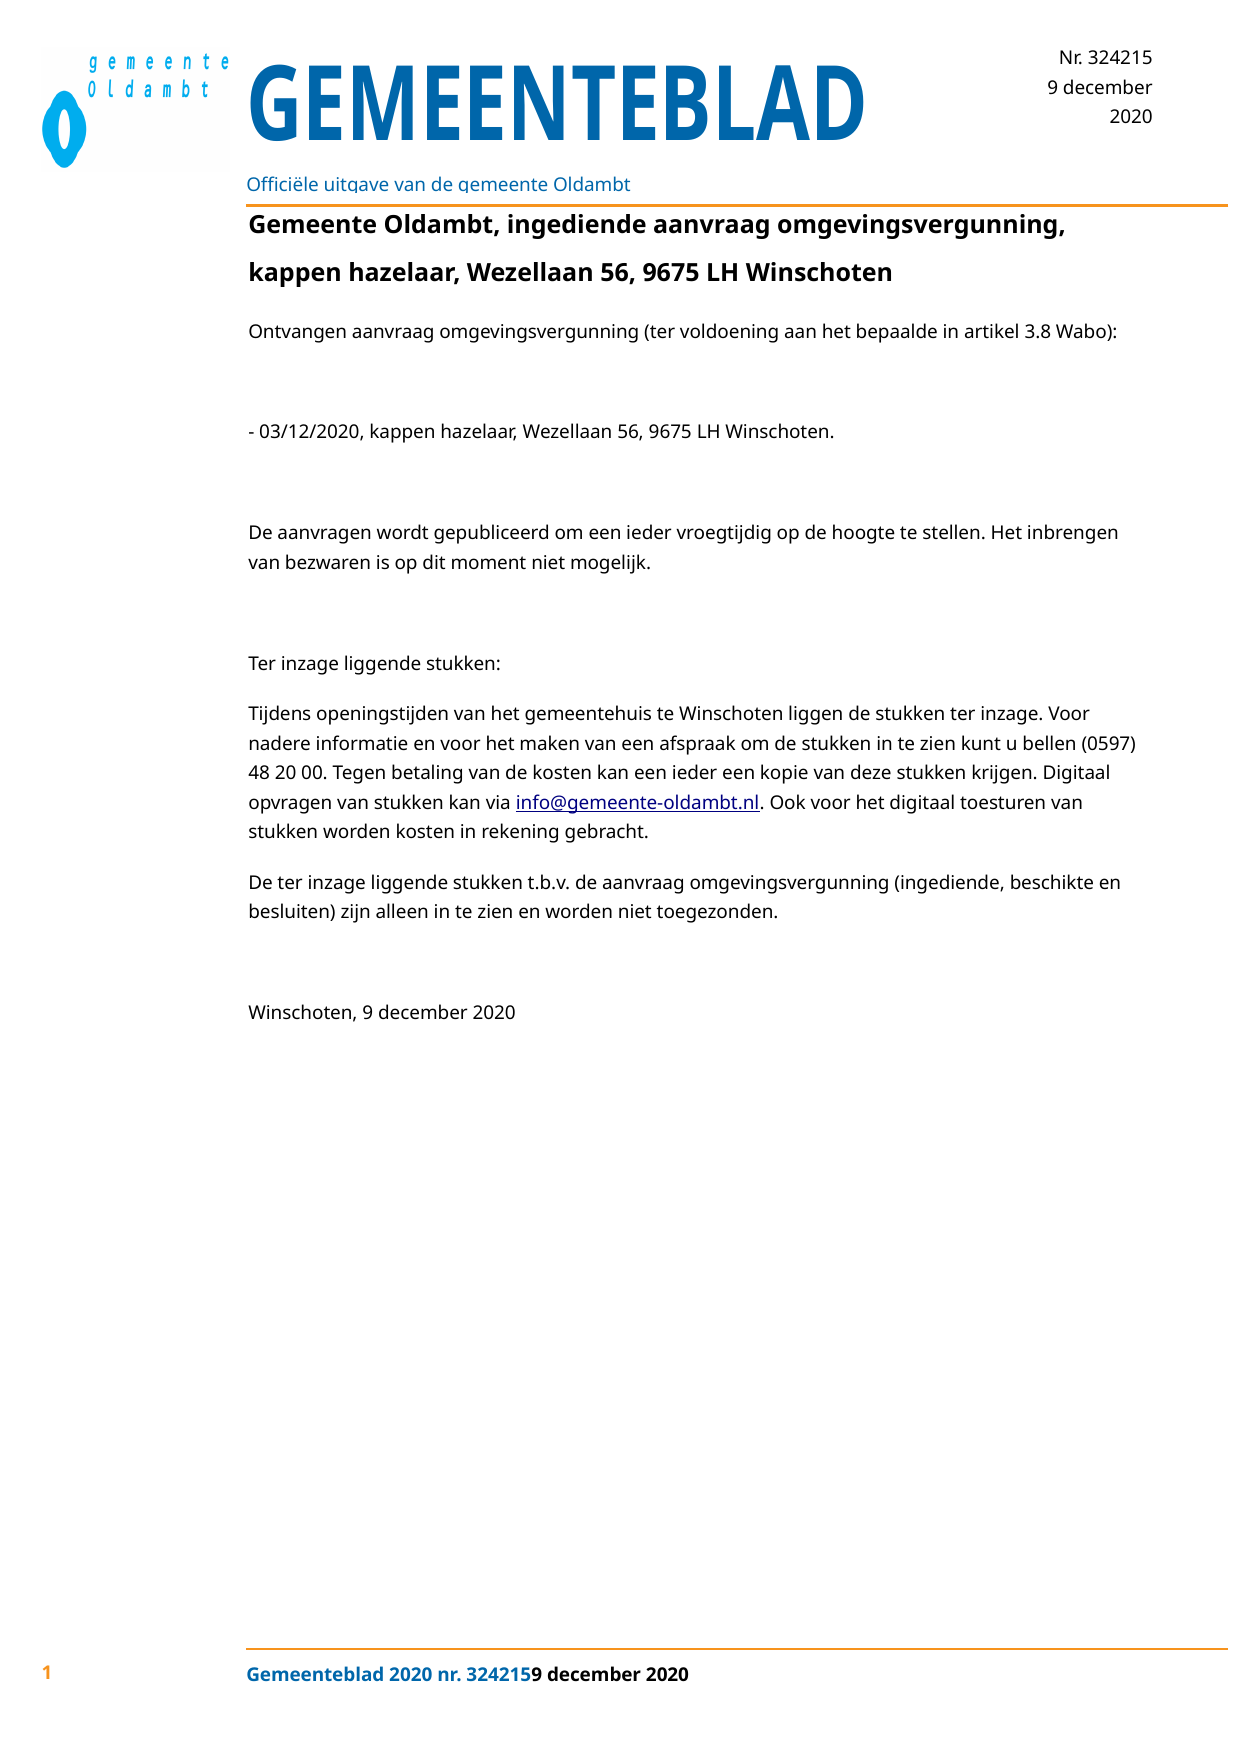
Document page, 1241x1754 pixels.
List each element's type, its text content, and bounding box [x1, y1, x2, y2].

picture [41, 47, 231, 172]
text Winschoten, 9 december 2020 [248, 999, 1152, 1025]
text Tijdens openingstijden van het gemeentehuis te Winschoten liggen de stukken ter inzage. Voor nadere informatie en voor het maken van een afspraak om de stukken in te zien kunt u bellen (0597) 48 20 00. Tegen betaling van de kosten kan een ieder een kopie van deze stukken krijgen. Digitaal opvragen van stukken kan via info@gemeente-oldambt.nl. Ook voor het digitaal toesturen van stukken worden kosten in rekening gebracht. [248, 700, 1152, 844]
text De aanvragen wordt gepubliceerd om een ieder vroegtijdig op de hoogte te stellen. Het inbrengen van bezwaren is op dit moment niet mogelijk. [248, 519, 1152, 575]
text - 03/12/2020, kappen hazelaar, Wezellaan 56, 9675 LH Winschoten. [248, 419, 1152, 444]
text Ter inzage liggende stukken: [248, 650, 1152, 676]
text Ontvangen aanvraag omgevingsvergunning (ter voldoening aan het bepaalde in artikel 3.8 Wabo): [248, 318, 1152, 344]
text De ter inzage liggende stukken t.b.v. de aanvraag omgevingsvergunning (ingediende, beschikte en besluiten) zijn alleen in te zien en worden niet toegezonden. [248, 869, 1152, 924]
text Gemeente Oldambt, ingediende aanvraag omgevingsvergunning, kappen hazelaar, Wezellaan 56, 9675 LH Winschoten [248, 207, 1152, 288]
